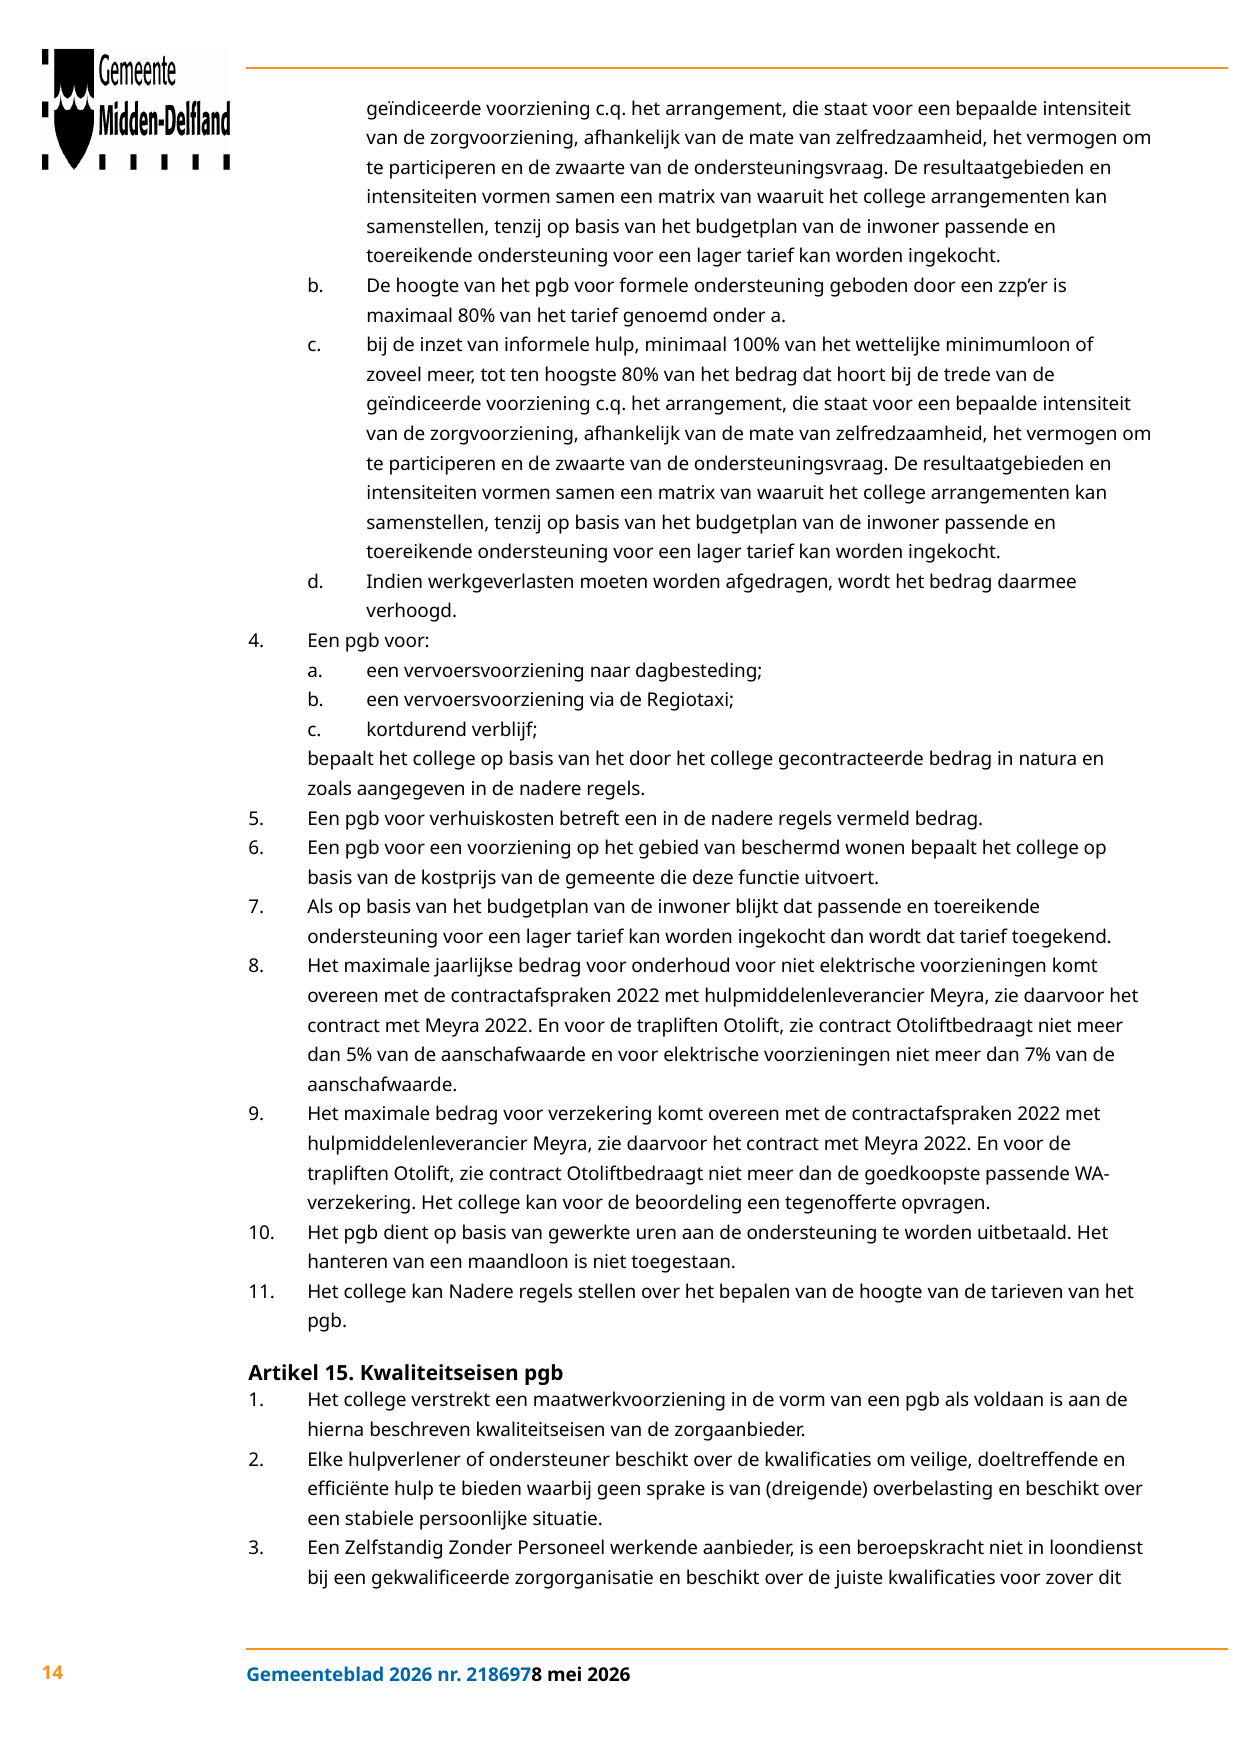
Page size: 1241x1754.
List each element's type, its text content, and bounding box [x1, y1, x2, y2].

list kortdurend verblijf; [307, 716, 1152, 742]
picture [41, 47, 231, 172]
list Een Zelfstandig Zonder Personeel werkende aanbieder, is een beroepskracht niet in loondienst bij een gekwalificeerde zorgorganisatie en beschikt over de juiste kwalificaties voor zover dit [248, 1534, 1152, 1590]
list Het college verstrekt een maatwerkvoorziening in de vorm van een pgb als voldaan is aan de hierna beschreven kwaliteitseisen van de zorgaanbieder. [248, 1387, 1152, 1442]
list bepaalt het college op basis van het door het college gecontracteerde bedrag in natura en zoals aangegeven in de nadere regels. [248, 746, 1152, 801]
list Een pgb voor: [248, 627, 1152, 653]
list De hoogte van het pgb voor formele ondersteuning geboden door een zzp’er is maximaal 80% van het tarief genoemd onder a. [307, 272, 1152, 328]
list Elke hulpverlener of ondersteuner beschikt over de kwalificaties om veilige, doeltreffende en efficiënte hulp te bieden waarbij geen sprake is van (dreigende) overbelasting en beschikt over een stabiele persoonlijke situatie. [248, 1446, 1152, 1531]
list Het maximale bedrag voor verzekering komt overeen met de contractafspraken 2022 met hulpmiddelenleverancier Meyra, zie daarvoor het contract met Meyra 2022. En voor de trapliften Otolift, zie contract Otoliftbedraagt niet meer dan de goedkoopste passende WA-verzekering. Het college kan voor de beoordeling een tegenofferte opvragen. [248, 1101, 1152, 1215]
list Een pgb voor verhuiskosten betreft een in de nadere regels vermeld bedrag. [248, 805, 1152, 831]
list Het college kan Nadere regels stellen over het bepalen van de hoogte van de tarieven van het pgb. [248, 1278, 1152, 1333]
list een vervoersvoorziening via de Regiotaxi; [307, 686, 1152, 712]
list geïndiceerde voorziening c.q. het arrangement, die staat voor een bepaalde intensiteit van de zorgvoorziening, afhankelijk van de mate van zelfredzaamheid, het vermogen om te participeren en de zwaarte van de ondersteuningsvraag. De resultaatgebieden en intensiteiten vormen samen een matrix van waaruit het college arrangementen kan samenstellen, tenzij op basis van het budgetplan van de inwoner passende en toereikende ondersteuning voor een lager tarief kan worden ingekocht. [307, 95, 1152, 268]
list een vervoersvoorziening naar dagbesteding; [307, 657, 1152, 683]
list Als op basis van het budgetplan van de inwoner blijkt dat passende en toereikende ondersteuning voor een lager tarief kan worden ingekocht dan wordt dat tarief toegekend. [248, 893, 1152, 949]
list bij de inzet van informele hulp, minimaal 100% van het wettelijke minimumloon of zoveel meer, tot ten hoogste 80% van het bedrag dat hoort bij de trede van de geïndiceerde voorziening c.q. het arrangement, die staat voor een bepaalde intensiteit van de zorgvoorziening, afhankelijk van de mate van zelfredzaamheid, het vermogen om te participeren en de zwaarte van de ondersteuningsvraag. De resultaatgebieden en intensiteiten vormen samen een matrix van waaruit het college arrangementen kan samenstellen, tenzij op basis van het budgetplan van de inwoner passende en toereikende ondersteuning voor een lager tarief kan worden ingekocht. [307, 331, 1152, 564]
list Indien werkgeverlasten moeten worden afgedragen, wordt het bedrag daarmee verhoogd. [307, 568, 1152, 623]
text Artikel 15. Kwaliteitseisen pgb [248, 1358, 1152, 1387]
list Het maximale jaarlijkse bedrag voor onderhoud voor niet elektrische voorzieningen komt overeen met de contractafspraken 2022 met hulpmiddelenleverancier Meyra, zie daarvoor het contract met Meyra 2022. En voor de trapliften Otolift, zie contract Otoliftbedraagt niet meer dan 5% van de aanschafwaarde en voor elektrische voorzieningen niet meer dan 7% van de aanschafwaarde. [248, 953, 1152, 1097]
list Een pgb voor een voorziening op het gebied van beschermd wonen bepaalt het college op basis van de kostprijs van de gemeente die deze functie uitvoert. [248, 834, 1152, 890]
list Het pgb dient op basis van gewerkte uren aan de ondersteuning te worden uitbetaald. Het hanteren van een maandloon is niet toegestaan. [248, 1219, 1152, 1274]
